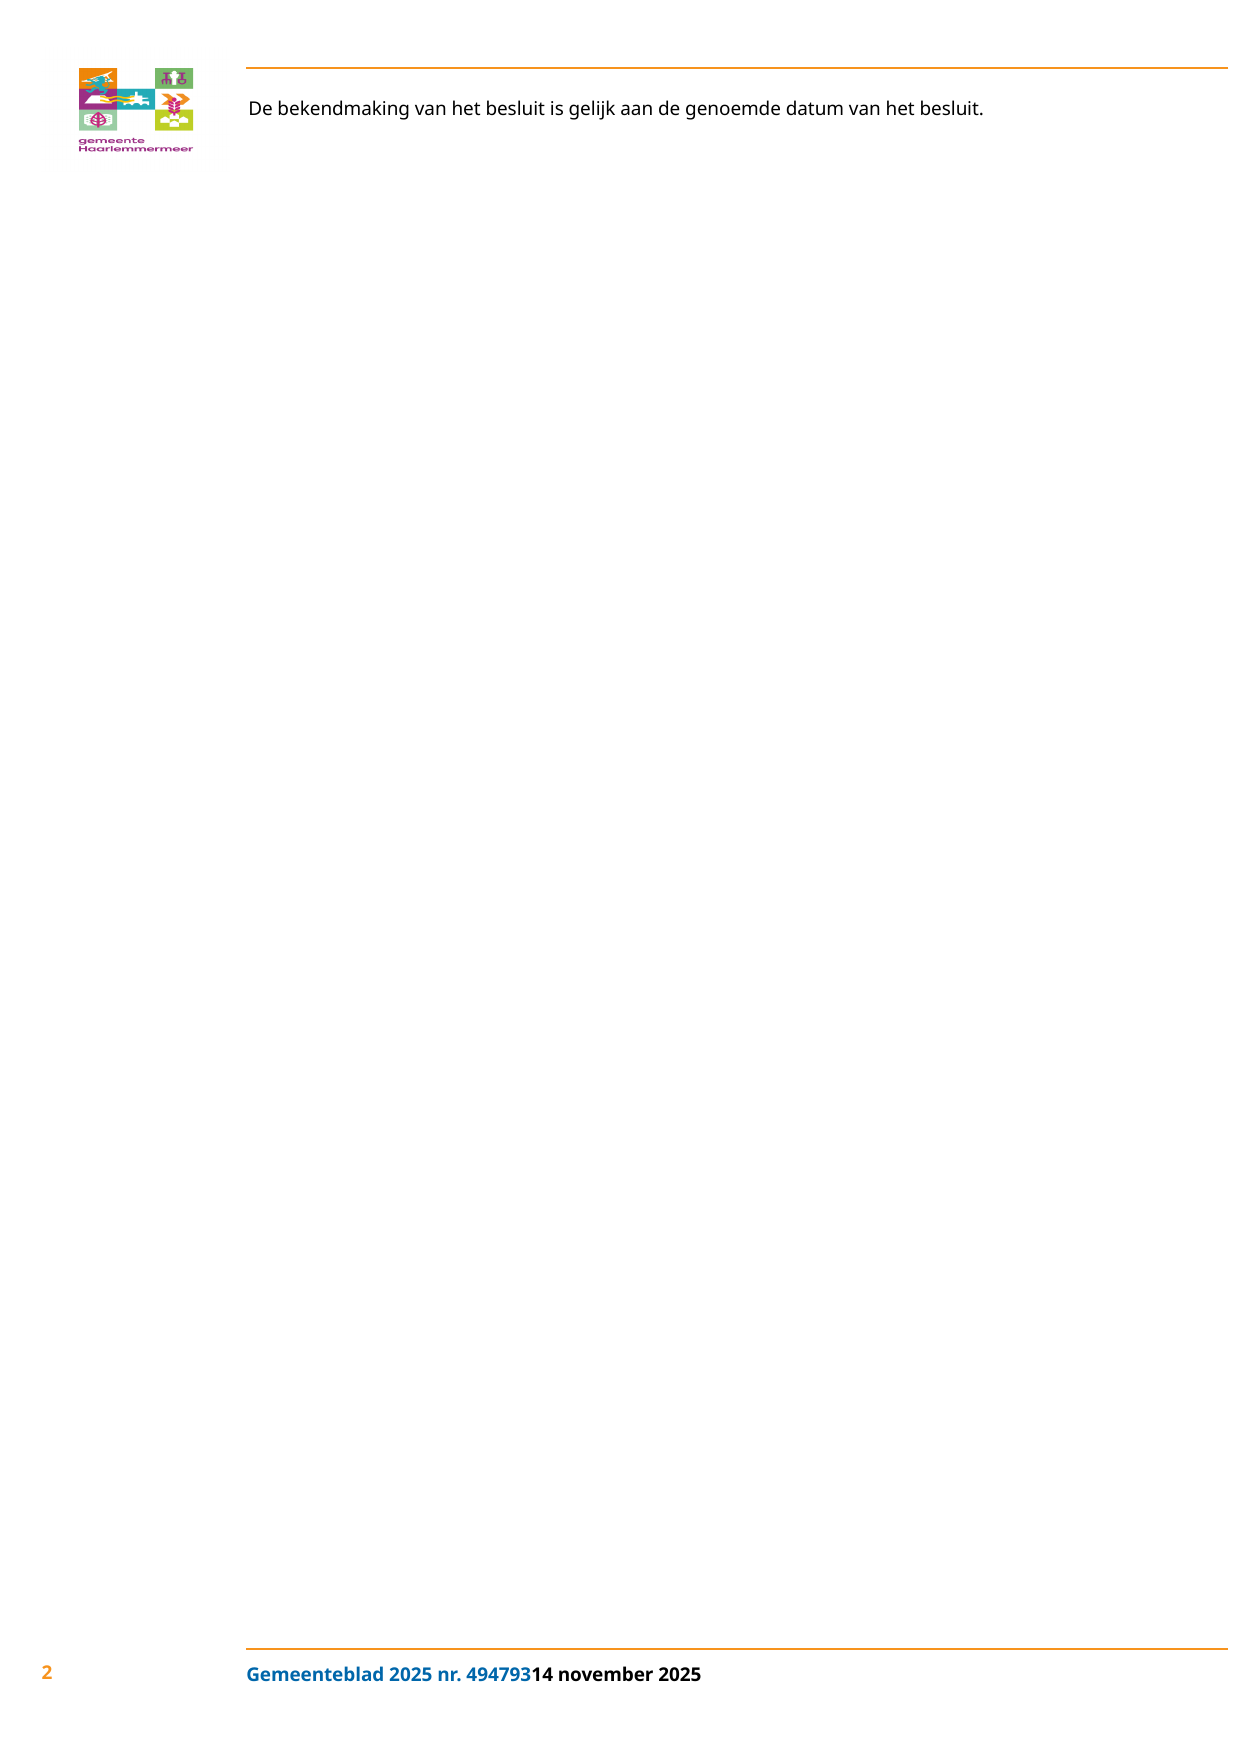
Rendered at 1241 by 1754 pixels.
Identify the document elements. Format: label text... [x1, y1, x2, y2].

text De bekendmaking van het besluit is gelijk aan de genoemde datum van het besluit. [248, 95, 1152, 121]
picture [41, 47, 231, 172]
